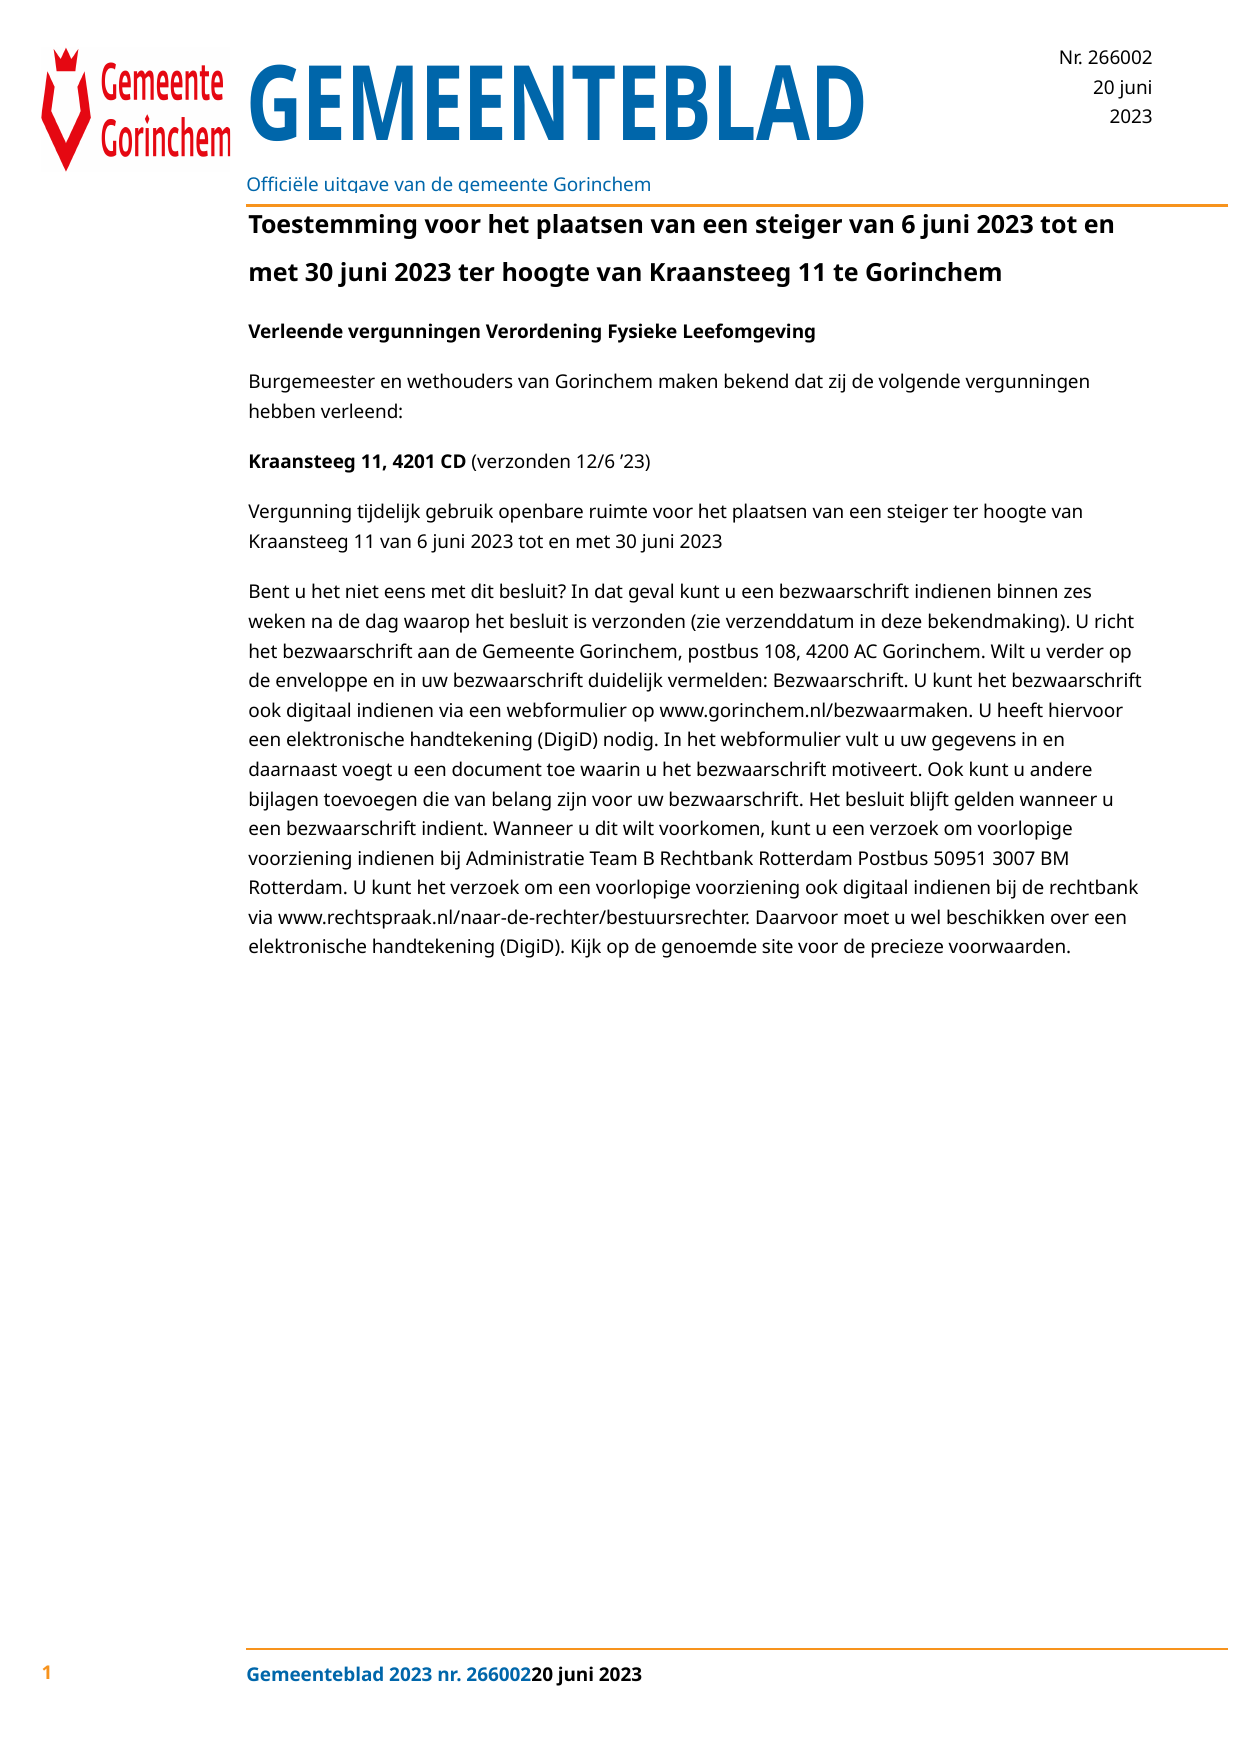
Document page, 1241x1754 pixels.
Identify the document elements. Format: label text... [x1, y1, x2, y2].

text Bent u het niet eens met dit besluit? In dat geval kunt u een bezwaarschrift indienen binnen zes weken na de dag waarop het besluit is verzonden (zie verzenddatum in deze bekendmaking). U richt het bezwaarschrift aan de Gemeente Gorinchem, postbus 108, 4200 AC Gorinchem. Wilt u verder op de enveloppe en in uw bezwaarschrift duidelijk vermelden: Bezwaarschrift. U kunt het bezwaarschrift ook digitaal indienen via een webformulier op www.gorinchem.nl/bezwaarmaken. U heeft hiervoor een elektronische handtekening (DigiD) nodig. In het webformulier vult u uw gegevens in en daarnaast voegt u een document toe waarin u het bezwaarschrift motiveert. Ook kunt u andere bijlagen toevoegen die van belang zijn voor uw bezwaarschrift. Het besluit blijft gelden wanneer u een bezwaarschrift indient. Wanneer u dit wilt voorkomen, kunt u een verzoek om voorlopige voorziening indienen bij Administratie Team B Rechtbank Rotterdam Postbus 50951 3007 BM Rotterdam. U kunt het verzoek om een voorlopige voorziening ook digitaal indienen bij de rechtbank via www.rechtspraak.nl/naar-de-rechter/bestuursrechter. Daarvoor moet u wel beschikken over een elektronische handtekening (DigiD). Kijk op de genoemde site voor de precieze voorwaarden. [248, 579, 1152, 959]
picture [41, 47, 231, 172]
text Verleende vergunningen Verordening Fysieke Leefomgeving [248, 318, 1152, 344]
text Toestemming voor het plaatsen van een steiger van 6 juni 2023 tot en met 30 juni 2023 ter hoogte van Kraansteeg 11 te Gorinchem [248, 207, 1152, 288]
text Burgemeester en wethouders van Gorinchem maken bekend dat zij de volgende vergunningen hebben verleend: [248, 368, 1152, 424]
text Kraansteeg 11, 4201 CD (verzonden 12/6 ’23) [248, 448, 1152, 474]
text Vergunning tijdelijk gebruik openbare ruimte voor het plaatsen van een steiger ter hoogte van Kraansteeg 11 van 6 juni 2023 tot en met 30 juni 2023 [248, 499, 1152, 554]
